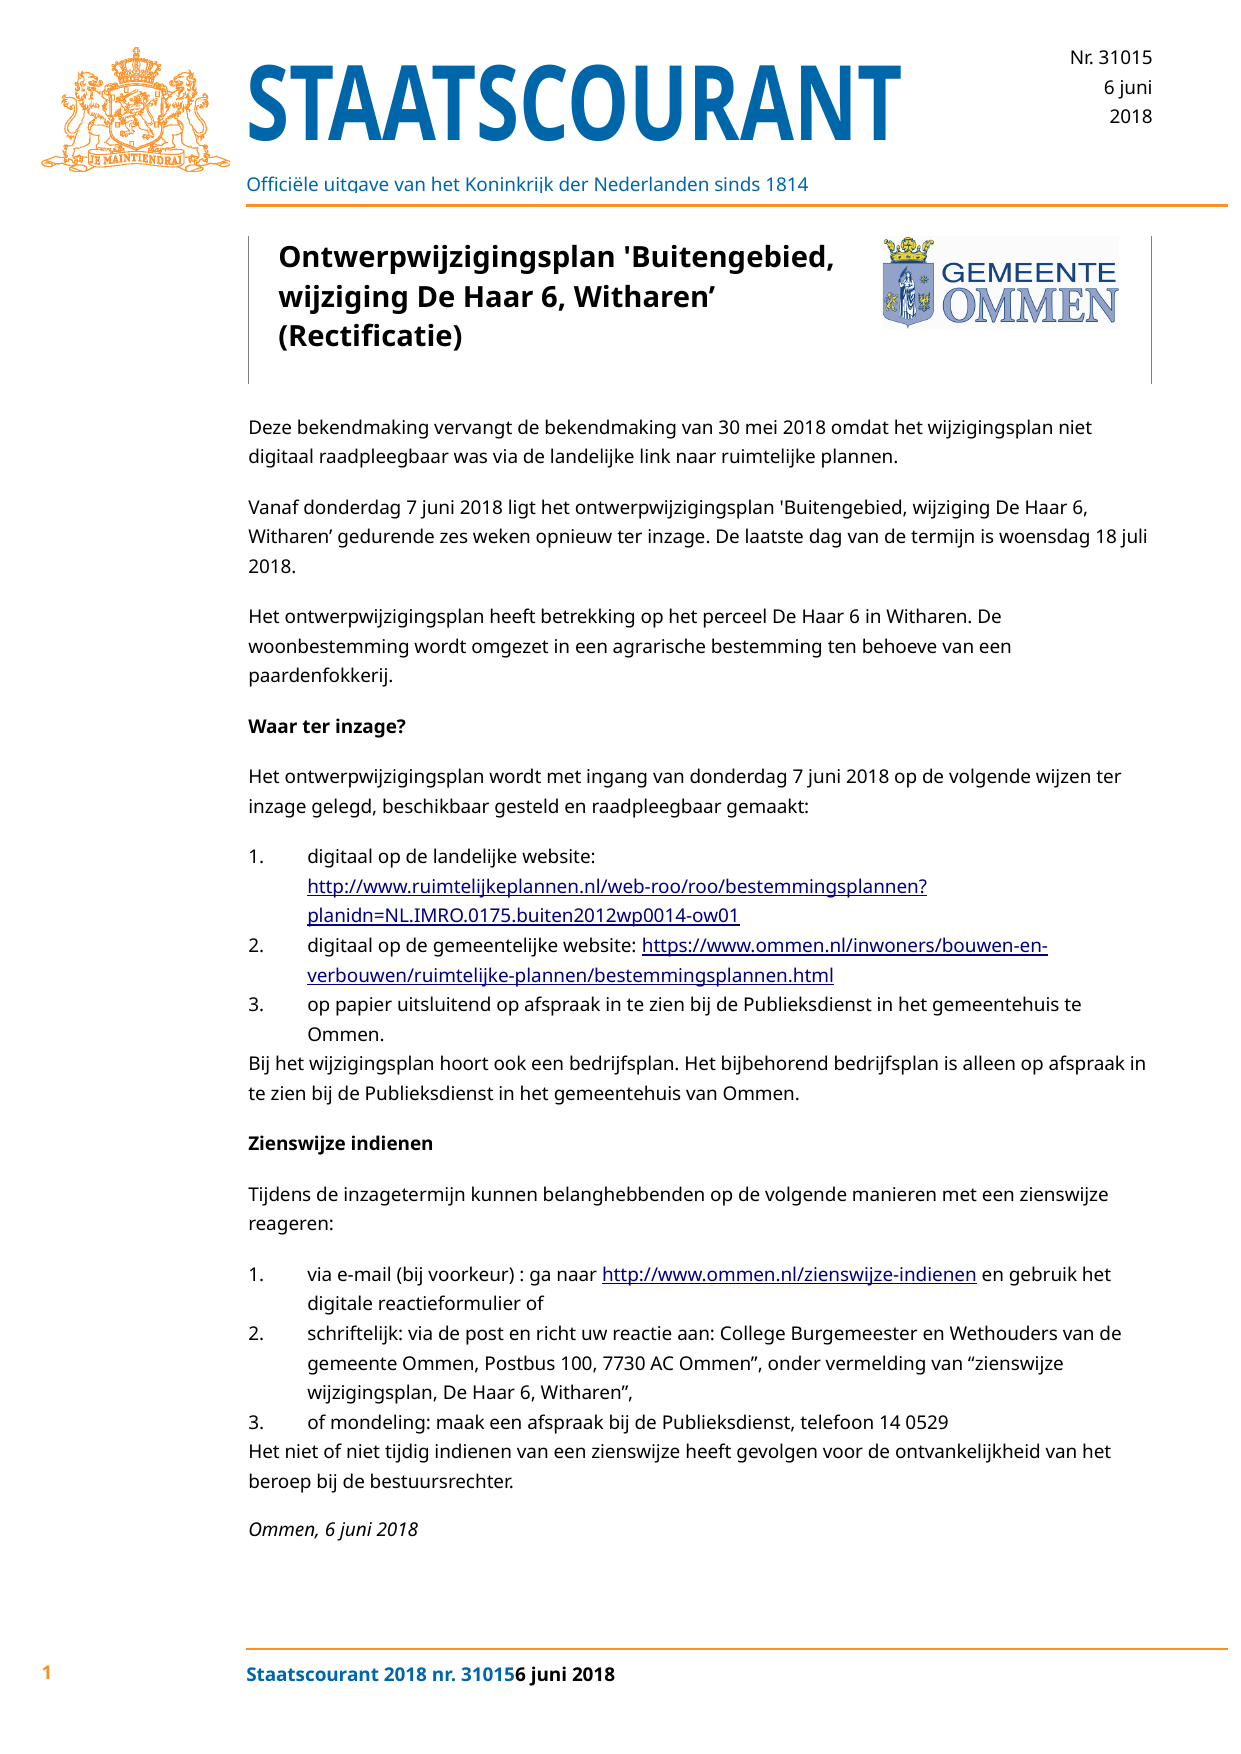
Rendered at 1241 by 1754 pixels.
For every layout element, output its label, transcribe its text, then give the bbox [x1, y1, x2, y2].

text Waar ter inzage? [248, 713, 1152, 739]
text Het ontwerpwijzigingsplan heeft betrekking op het perceel De Haar 6 in Witharen. De woonbestemming wordt omgezet in een agrarische bestemming ten behoeve van een paardenfokkerij. [248, 603, 1152, 688]
text Deze bekendmaking vervangt de bekendmaking van 30 mei 2018 omdat het wijzigingsplan niet digitaal raadpleegbaar was via de landelijke link naar ruimtelijke plannen. [248, 414, 1152, 469]
text Bij het wijzigingsplan hoort ook een bedrijfsplan. Het bijbehorend bedrijfsplan is alleen op afspraak in te zien bij de Publieksdienst in het gemeentehuis van Ommen. [248, 1051, 1152, 1106]
list op papier uitsluitend op afspraak in te zien bij de Publieksdienst in het gemeentehuis te Ommen. [248, 991, 1152, 1047]
text Het ontwerpwijzigingsplan wordt met ingang van donderdag 7 juni 2018 op de volgende wijzen ter inzage gelegd, beschikbaar gesteld en raadpleegbaar gemaakt: [248, 763, 1152, 819]
text Ommen, 6 juni 2018 [248, 1516, 1152, 1542]
text Het niet of niet tijdig indienen van een zienswijze heeft gevolgen voor de ontvankelijkheid van het beroep bij de bestuursrechter. [248, 1438, 1152, 1494]
list digitaal op de gemeentelijke website: https://www.ommen.nl/inwoners/bouwen-en-verbouwen/ruimtelijke-plannen/bestemmingsplannen.html [248, 932, 1152, 988]
text Tijdens de inzagetermijn kunnen belanghebbenden op de volgende manieren met een zienswijze reageren: [248, 1181, 1152, 1236]
list via e-mail (bij voorkeur) : ga naar http://www.ommen.nl/zienswijze-indienen en gebruik het digitale reactieformulier of [248, 1261, 1152, 1316]
list of mondeling: maak een afspraak bij de Publieksdienst, telefoon 14 0529 [248, 1409, 1152, 1435]
table_header [850, 236, 1151, 384]
text Vanaf donderdag 7 juni 2018 ligt het ontwerpwijzigingsplan 'Buitengebied, wijziging De Haar 6, Witharen’ gedurende zes weken opnieuw ter inzage. De laatste dag van de termijn is woensdag 18 juli 2018. [248, 494, 1152, 579]
text Zienswijze indienen [248, 1131, 1152, 1156]
list schriftelijk: via de post en richt uw reactie aan: College Burgemeester en Wethouders van de gemeente Ommen, Postbus 100, 7730 AC Ommen”, onder vermelding van “zienswijze wijzigingsplan, De Haar 6, Witharen”, [248, 1320, 1152, 1405]
picture [882, 236, 1119, 329]
table_header Ontwerpwijzigingsplan 'Buitengebied, wijziging De Haar 6, Witharen’ (Rectificatie) [249, 236, 850, 384]
list digitaal op de landelijke website: http://www.ruimtelijkeplannen.nl/web-roo/roo/bestemmingsplannen?planidn=NL.IMRO.0175.buiten2012wp0014-ow01 [248, 843, 1152, 928]
picture [41, 47, 231, 172]
